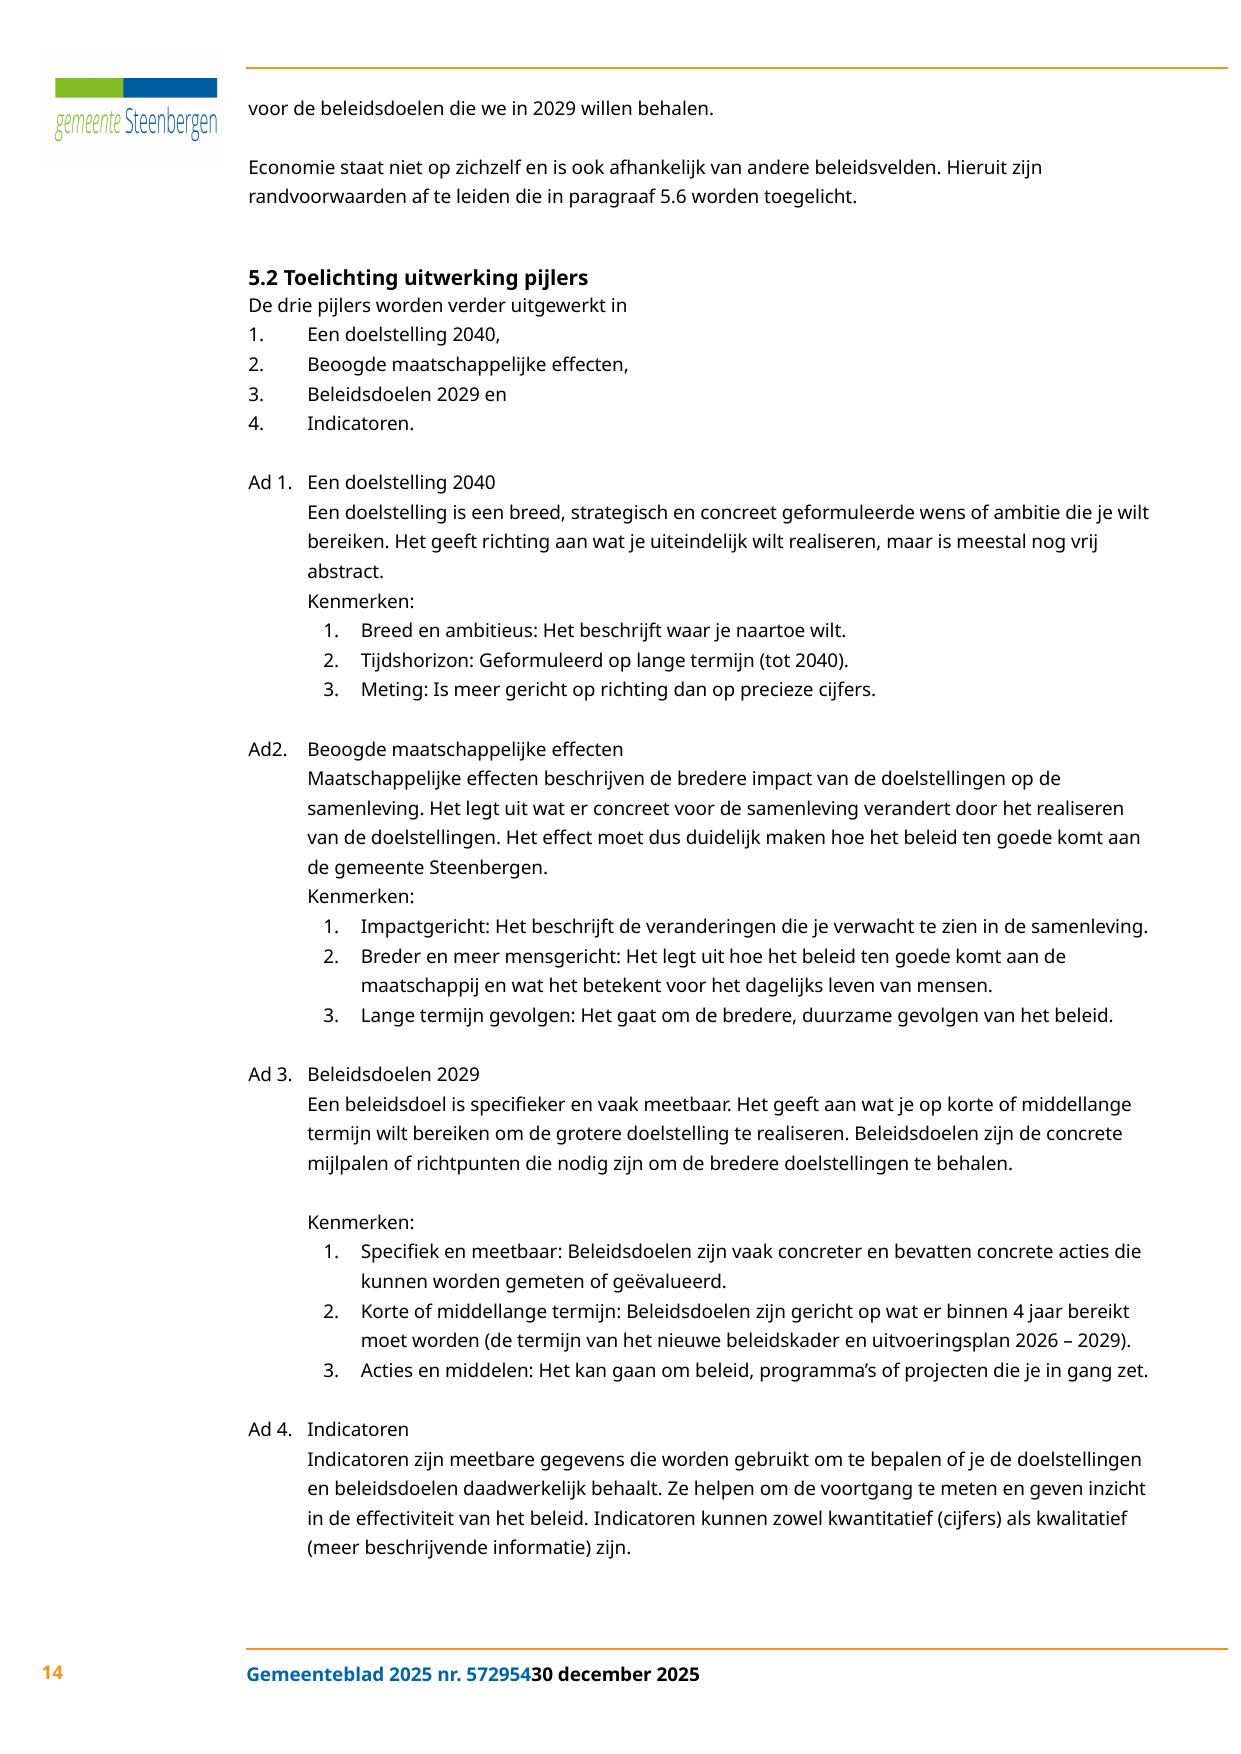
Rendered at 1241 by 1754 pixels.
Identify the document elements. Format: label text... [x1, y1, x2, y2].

text voor de beleidsdoelen die we in 2029 willen behalen. [248, 95, 1152, 121]
list Tijdshorizon: Geformuleerd op lange termijn (tot 2040). [323, 647, 1152, 673]
list Beoogde maatschappelijke effecten [248, 736, 1152, 761]
list Korte of middellange termijn: Beleidsdoelen zijn gericht op wat er binnen 4 jaar bereikt moet worden (de termijn van het nieuwe beleidskader en uitvoeringsplan 2026 – 2029). [323, 1298, 1152, 1353]
list Kenmerken: [248, 588, 1152, 613]
list Een beleidsdoel is specifieker en vaak meetbaar. Het geeft aan wat je op korte of middellange termijn wilt bereiken om de grotere doelstelling te realiseren. Beleidsdoelen zijn de concrete mijlpalen of richtpunten die nodig zijn om de bredere doelstellingen te behalen. [248, 1091, 1152, 1176]
list Breed en ambitieus: Het beschrijft waar je naartoe wilt. [323, 617, 1152, 643]
list Een doelstelling is een breed, strategisch en concreet geformuleerde wens of ambitie die je wilt bereiken. Het geeft richting aan wat je uiteindelijk wilt realiseren, maar is meestal nog vrij abstract. [248, 499, 1152, 584]
list Beoogde maatschappelijke effecten, [248, 351, 1152, 377]
list Specifiek en meetbaar: Beleidsdoelen zijn vaak concreter en bevatten concrete acties die kunnen worden gemeten of geëvalueerd. [323, 1239, 1152, 1294]
list Impactgericht: Het beschrijft de veranderingen die je verwacht te zien in de samenleving. [323, 913, 1152, 939]
list Indicatoren. [248, 410, 1152, 436]
text 5.2 Toelichting uitwerking pijlers [248, 263, 1152, 292]
list Meting: Is meer gericht op richting dan op precieze cijfers. [323, 677, 1152, 702]
list Een doelstelling 2040, [248, 322, 1152, 347]
list Indicatoren [248, 1416, 1152, 1442]
list Breder en meer mensgericht: Het legt uit hoe het beleid ten goede komt aan de maatschappij en wat het betekent voor het dagelijks leven van mensen. [323, 943, 1152, 998]
text Economie staat niet op zichzelf en is ook afhankelijk van andere beleidsvelden. Hieruit zijn randvoorwaarden af te leiden die in paragraaf 5.6 worden toegelicht. [248, 154, 1152, 209]
list Maatschappelijke effecten beschrijven de bredere impact van de doelstellingen op de samenleving. Het legt uit wat er concreet voor de samenleving verandert door het realiseren van de doelstellingen. Het effect moet dus duidelijk maken hoe het beleid ten goede komt aan de gemeente Steenbergen. [248, 765, 1152, 880]
list Lange termijn gevolgen: Het gaat om de bredere, duurzame gevolgen van het beleid. [323, 1002, 1152, 1028]
list Beleidsdoelen 2029 [248, 1061, 1152, 1087]
text De drie pijlers worden verder uitgewerkt in [248, 292, 1152, 318]
list Kenmerken: [248, 884, 1152, 909]
list Beleidsdoelen 2029 en [248, 381, 1152, 406]
list Acties en middelen: Het kan gaan om beleid, programma’s of projecten die je in gang zet. [323, 1357, 1152, 1383]
list Kenmerken: [248, 1209, 1152, 1235]
list Indicatoren zijn meetbare gegevens die worden gebruikt om te bepalen of je de doelstellingen en beleidsdoelen daadwerkelijk behaalt. Ze helpen om de voortgang te meten en geven inzicht in de effectiviteit van het beleid. Indicatoren kunnen zowel kwantitatief (cijfers) als kwalitatief (meer beschrijvende informatie) zijn. [248, 1446, 1152, 1560]
picture [41, 47, 231, 172]
list Een doelstelling 2040 [248, 469, 1152, 495]
